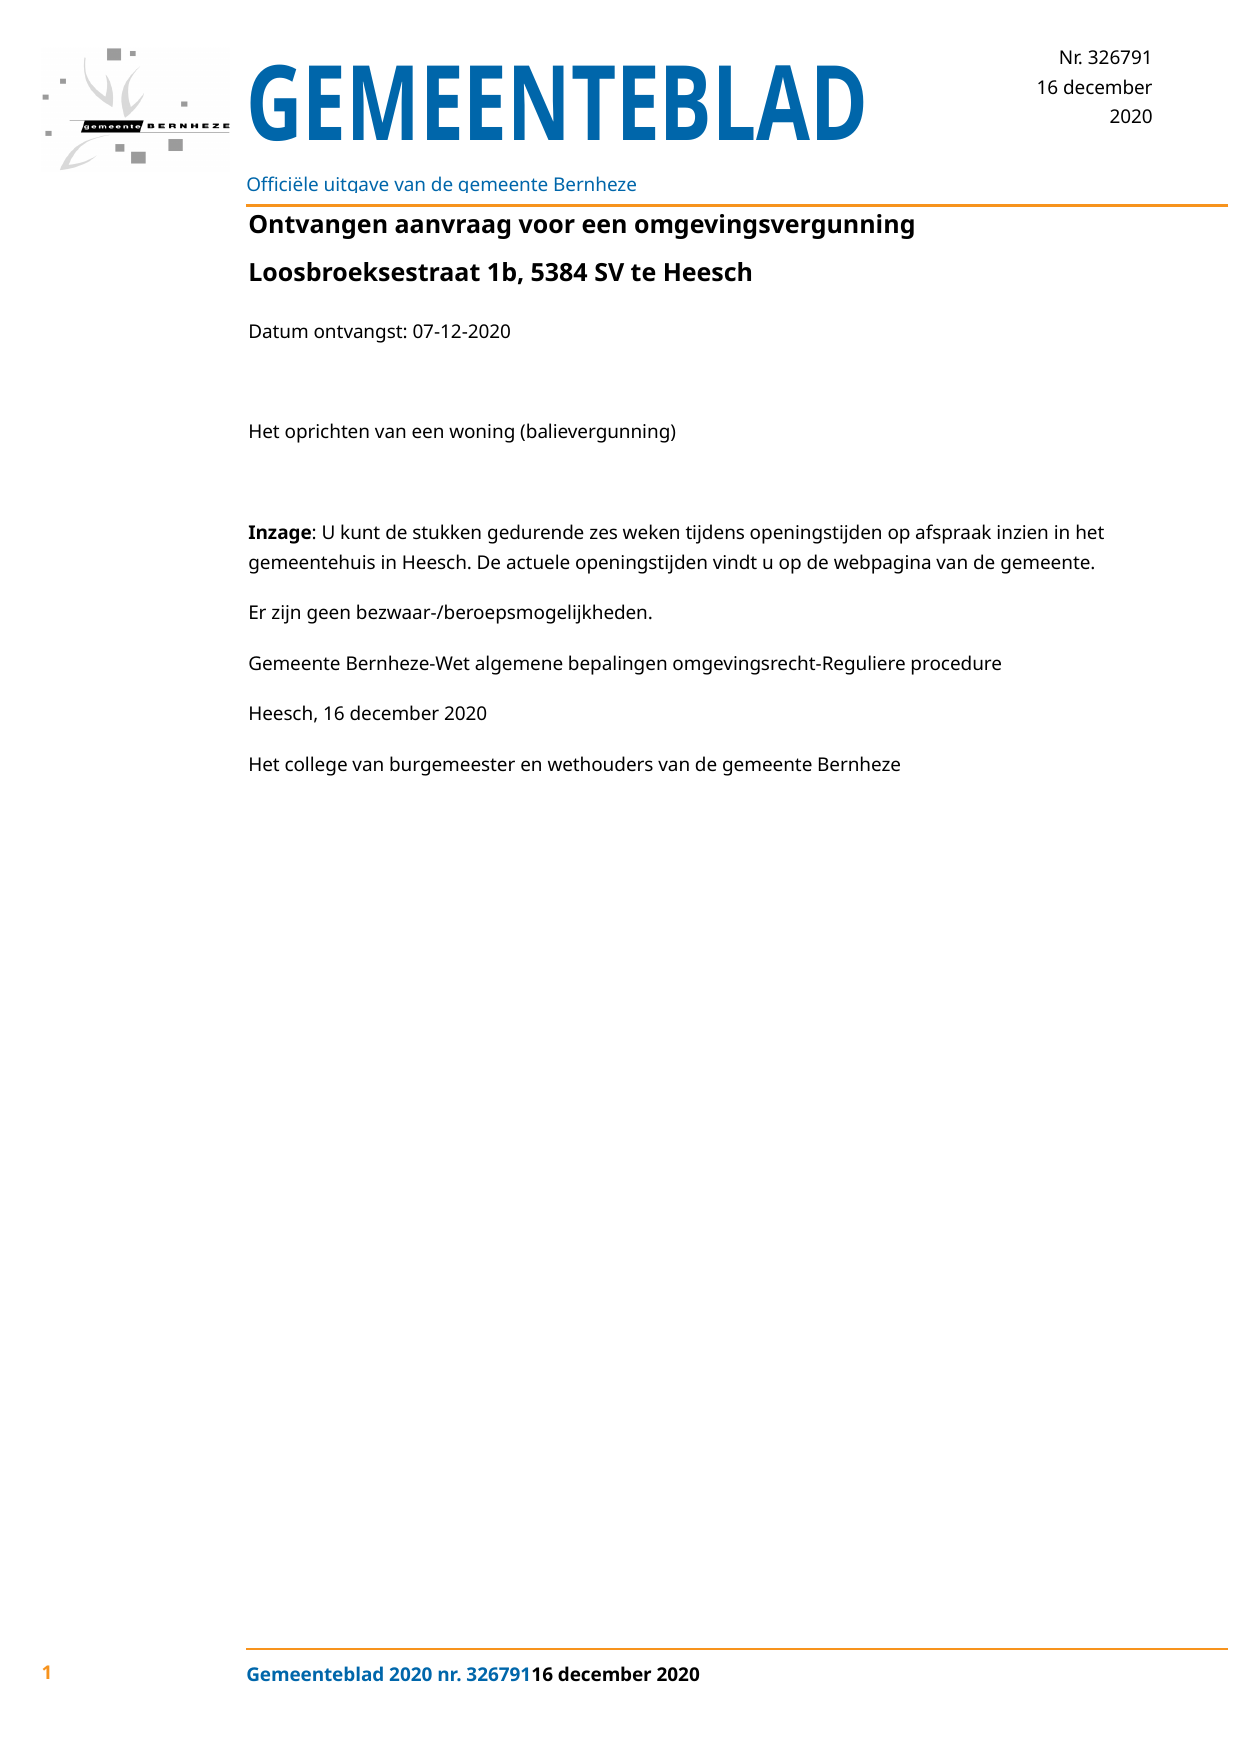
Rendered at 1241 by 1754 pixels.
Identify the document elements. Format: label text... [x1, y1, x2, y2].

text Ontvangen aanvraag voor een omgevingsvergunning Loosbroeksestraat 1b, 5384 SV te Heesch [248, 207, 1152, 288]
text Het oprichten van een woning (balievergunning) [248, 419, 1152, 444]
picture [41, 47, 231, 172]
text Het college van burgemeester en wethouders van de gemeente Bernheze [248, 751, 1152, 777]
text Gemeente Bernheze-Wet algemene bepalingen omgevingsrecht-Reguliere procedure [248, 650, 1152, 676]
text Heesch, 16 december 2020 [248, 700, 1152, 726]
text Inzage: U kunt de stukken gedurende zes weken tijdens openingstijden op afspraak inzien in het gemeentehuis in Heesch. De actuele openingstijden vindt u op de webpagina van de gemeente. [248, 519, 1152, 575]
text Er zijn geen bezwaar-/beroepsmogelijkheden. [248, 599, 1152, 625]
text Datum ontvangst: 07-12-2020 [248, 318, 1152, 344]
